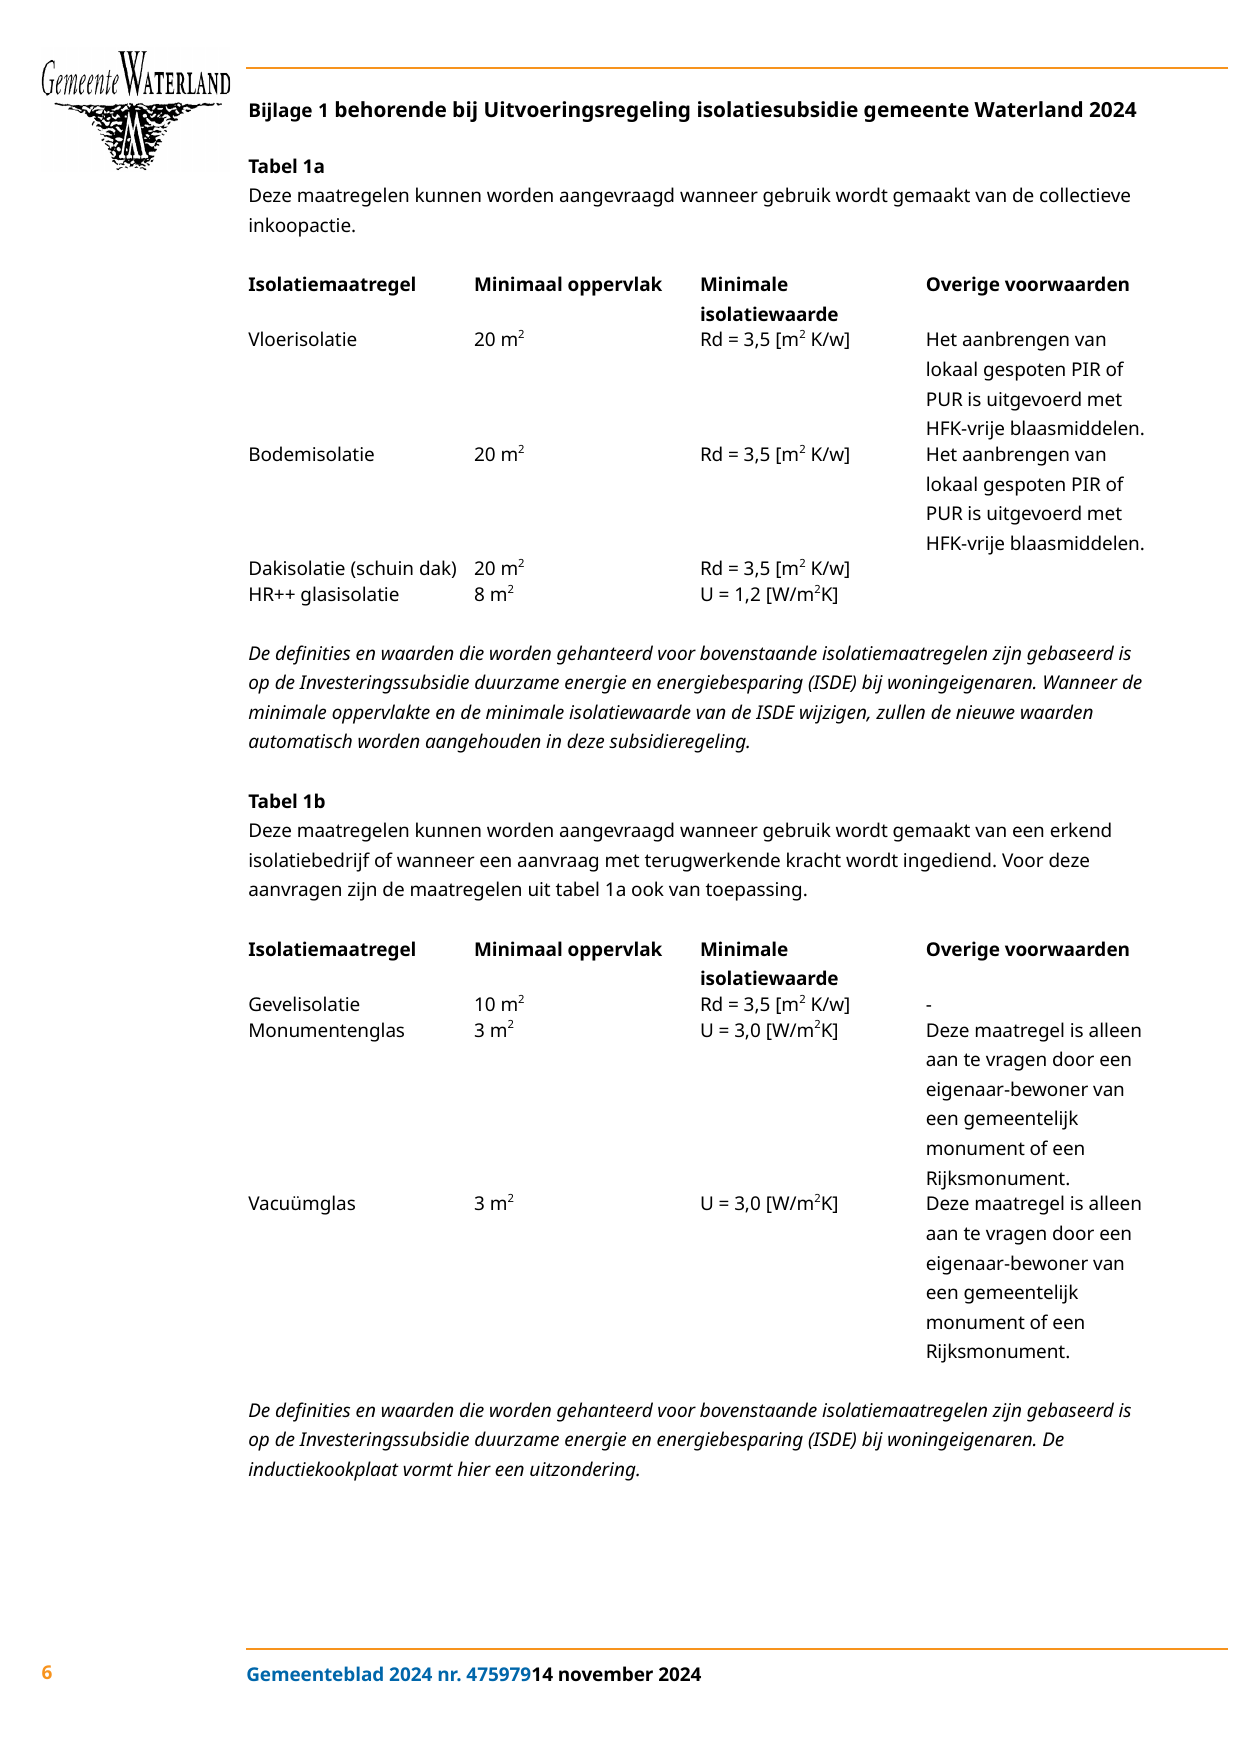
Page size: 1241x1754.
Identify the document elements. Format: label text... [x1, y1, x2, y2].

text Tabel 1a [248, 153, 1152, 179]
table_cell - [926, 991, 1152, 1017]
table_header Overige voorwaarden [926, 271, 1152, 327]
table_cell Vacuümglas [248, 1191, 474, 1364]
text Deze maatregelen kunnen worden aangevraagd wanneer gebruik wordt gemaakt van de collectieve inkoopactie. [248, 182, 1152, 238]
text Deze maatregelen kunnen worden aangevraagd wanneer gebruik wordt gemaakt van een erkend isolatiebedrijf of wanneer een aanvraag met terugwerkende kracht wordt ingediend. Voor deze aanvragen zijn de maatregelen uit tabel 1a ook van toepassing. [248, 817, 1152, 902]
table_cell Dakisolatie (schuin dak) [248, 556, 474, 581]
table_header Minimale isolatiewaarde [700, 936, 926, 991]
table_cell 20 m2 [474, 556, 700, 581]
table_cell Vloerisolatie [248, 327, 474, 441]
table_header Minimaal oppervlak [474, 271, 700, 327]
table_cell 10 m2 [474, 991, 700, 1017]
text De definities en waarden die worden gehanteerd voor bovenstaande isolatiemaatregelen zijn gebaseerd is op de Investeringssubsidie duurzame energie en energiebesparing (ISDE) bij woningeigenaren. Wanneer de minimale oppervlakte en de minimale isolatiewaarde van de ISDE wijzigen, zullen de nieuwe waarden automatisch worden aangehouden in deze subsidieregeling. [248, 640, 1152, 754]
table_cell [926, 556, 1152, 581]
table_cell U = 1,2 [W/m2K] [700, 581, 926, 607]
table_cell Rd = 3,5 [m2 K/w] [700, 991, 926, 1017]
table_cell HR++ glasisolatie [248, 581, 474, 607]
text Bijlage 1 behorende bij Uitvoeringsregeling isolatiesubsidie gemeente Waterland 2024 [248, 95, 1152, 123]
table_cell [926, 581, 1152, 607]
table_header Isolatiemaatregel [248, 271, 474, 327]
picture [41, 47, 231, 172]
table_cell Rd = 3,5 [m2 K/w] [700, 441, 926, 556]
table_cell Gevelisolatie [248, 991, 474, 1017]
table_cell 3 m2 [474, 1017, 700, 1191]
table_header Minimaal oppervlak [474, 936, 700, 991]
table_cell 8 m2 [474, 581, 700, 607]
table_cell Rd = 3,5 [m2 K/w] [700, 556, 926, 581]
text De definities en waarden die worden gehanteerd voor bovenstaande isolatiemaatregelen zijn gebaseerd is op de Investeringssubsidie duurzame energie en energiebesparing (ISDE) bij woningeigenaren. De inductiekookplaat vormt hier een uitzondering. [248, 1397, 1152, 1482]
table_cell U = 3,0 [W/m2K] [700, 1017, 926, 1191]
table_cell 20 m2 [474, 441, 700, 556]
text Tabel 1b [248, 788, 1152, 813]
table_cell Rd = 3,5 [m2 K/w] [700, 327, 926, 441]
table_cell Monumentenglas [248, 1017, 474, 1191]
table_cell U = 3,0 [W/m2K] [700, 1191, 926, 1364]
table_cell 20 m2 [474, 327, 700, 441]
table_header Overige voorwaarden [926, 936, 1152, 991]
table_cell Deze maatregel is alleen aan te vragen door een eigenaar-bewoner van een gemeentelijk monument of een Rijksmonument. [926, 1191, 1152, 1364]
table_cell Het aanbrengen van lokaal gespoten PIR of PUR is uitgevoerd met HFK-vrije blaasmiddelen. [926, 441, 1152, 556]
table_cell 3 m2 [474, 1191, 700, 1364]
table_header Isolatiemaatregel [248, 936, 474, 991]
table_cell Bodemisolatie [248, 441, 474, 556]
table_cell Het aanbrengen van lokaal gespoten PIR of PUR is uitgevoerd met HFK-vrije blaasmiddelen. [926, 327, 1152, 441]
table_cell Deze maatregel is alleen aan te vragen door een eigenaar-bewoner van een gemeentelijk monument of een Rijksmonument. [926, 1017, 1152, 1191]
table_header Minimale isolatiewaarde [700, 271, 926, 327]
